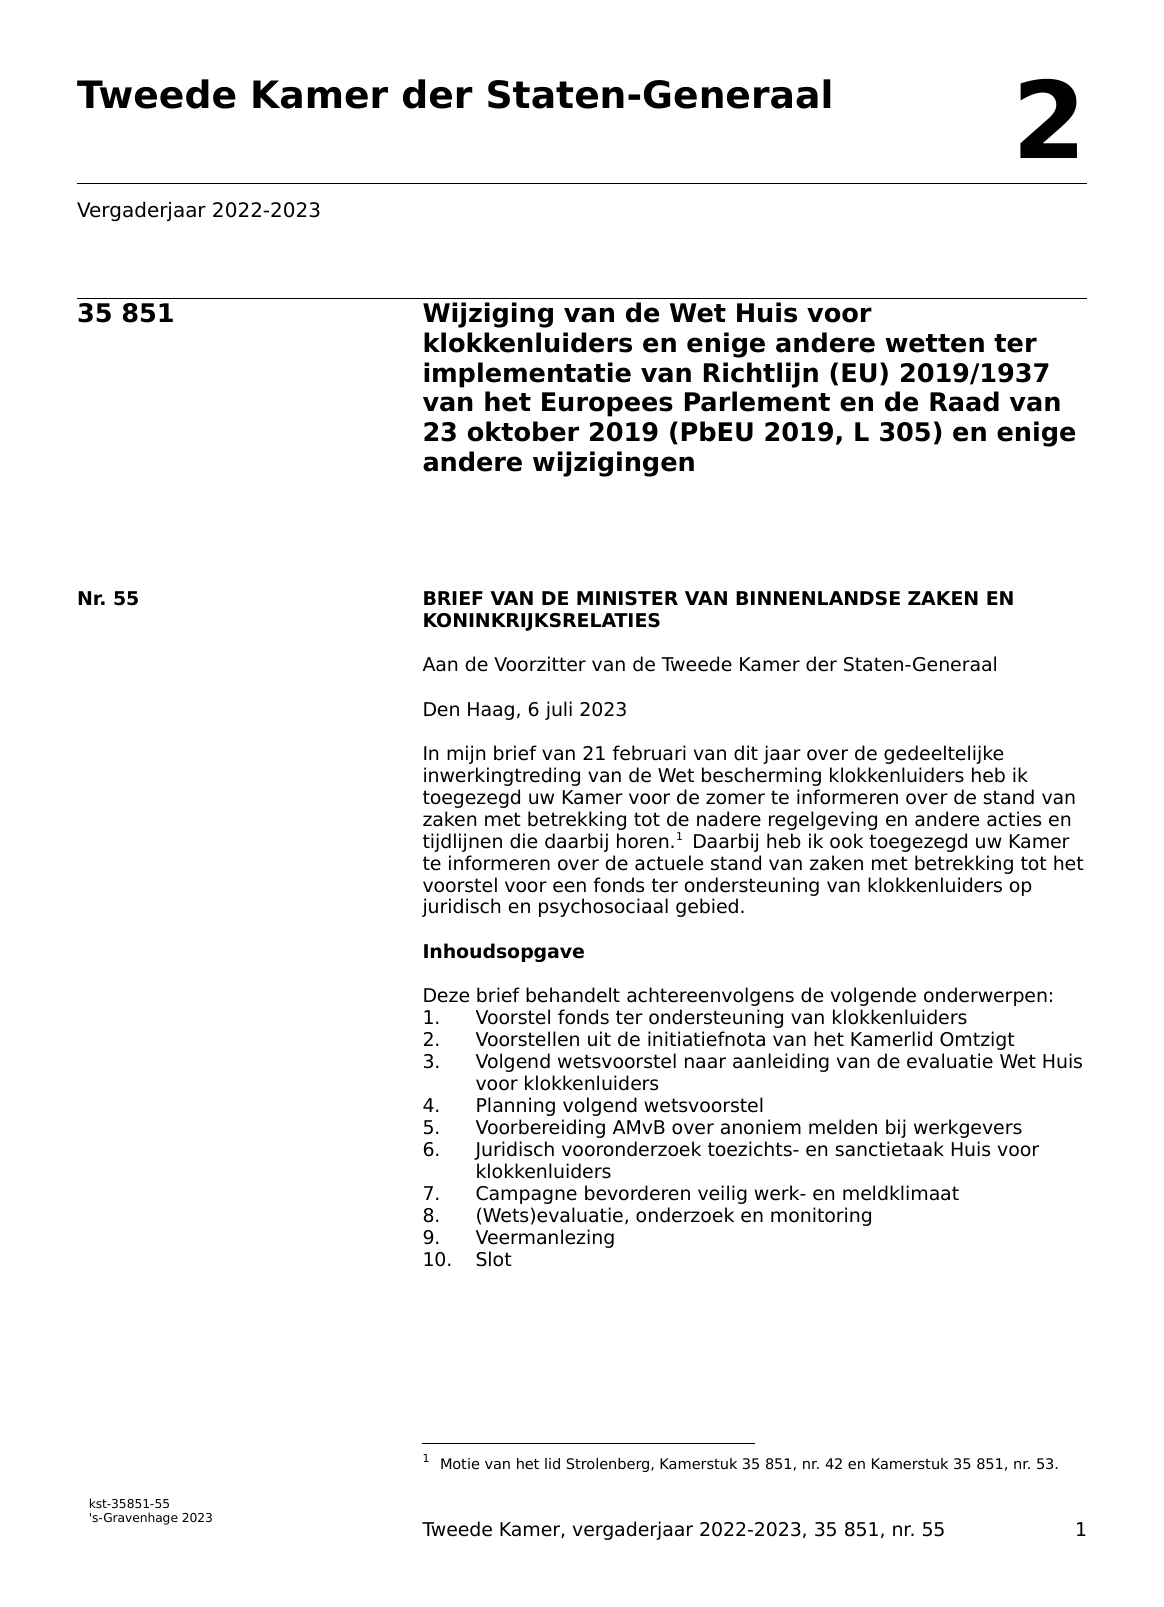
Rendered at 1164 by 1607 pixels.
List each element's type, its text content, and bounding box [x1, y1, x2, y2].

text 4. Planning volgend wetsvoorstel [422, 1095, 1087, 1117]
text In mijn brief van 21 februari van dit jaar over de gedeeltelijke inwerkingtreding van de Wet bescherming klokkenluiders heb ik toegezegd uw Kamer voor de zomer te informeren over de stand van zaken met betrekking tot de nadere regelgeving en andere acties en tijdlijnen die daarbij horen. Daarbij heb ik ook toegezegd uw Kamer te informeren over de actuele stand van zaken met betrekking tot het voorstel voor een fonds ter ondersteuning van klokkenluiders op juridisch en psychosociaal gebied. [422, 743, 1087, 918]
text Motie van het lid Strolenberg, Kamerstuk 35 851, nr. 42 en Kamerstuk 35 851, nr. 53. [422, 1452, 1087, 1474]
text 1. Voorstel fonds ter ondersteuning van klokkenluiders [422, 1007, 1087, 1029]
text 9. Veermanlezing [422, 1227, 1087, 1248]
table_header Tweede Kamer der Staten-Generaal [77, 59, 886, 183]
table_header 2 [886, 59, 1087, 183]
text Den Haag, 6 juli 2023 [422, 698, 1087, 720]
text 10. Slot [422, 1248, 1087, 1271]
text 3. Volgend wetsvoorstel naar aanleiding van de evaluatie Wet Huis voor klokkenluiders [422, 1051, 1087, 1095]
text kst-35851-55 [88, 1497, 323, 1511]
text 2. Voorstellen uit de initiatiefnota van het Kamerlid Omtzigt [422, 1029, 1087, 1051]
text 8. (Wets)evaluatie, onderzoek en monitoring [422, 1204, 1087, 1227]
table_cell Vergaderjaar 2022-2023 [77, 184, 1087, 298]
subtitle Inhoudsopgave [422, 941, 1087, 963]
subtitle 35 851 Wijziging van de Wet Huis voor klokkenluiders en enige andere wetten ter implementatie van Richtlijn (EU) 2019/1937 van het Europees Parlement en de Raad van 23 oktober 2019 (PbEU 2019, L 305) en enige andere wijzigingen [77, 299, 1087, 477]
subtitle Nr. 55 BRIEF VAN DE MINISTER VAN BINNENLANDSE ZAKEN EN KONINKRIJKSRELATIES [77, 588, 1087, 632]
text 5. Voorbereiding AMvB over anoniem melden bij werkgevers [422, 1117, 1087, 1139]
text Aan de Voorzitter van de Tweede Kamer der Staten-Generaal [422, 654, 1087, 676]
text Deze brief behandelt achtereenvolgens de volgende onderwerpen: [422, 985, 1087, 1007]
text 's-Gravenhage 2023 [88, 1511, 323, 1525]
text 6. Juridisch vooronderzoek toezichts- en sanctietaak Huis voor klokkenluiders [422, 1139, 1087, 1183]
text 7. Campagne bevorderen veilig werk- en meldklimaat [422, 1183, 1087, 1204]
